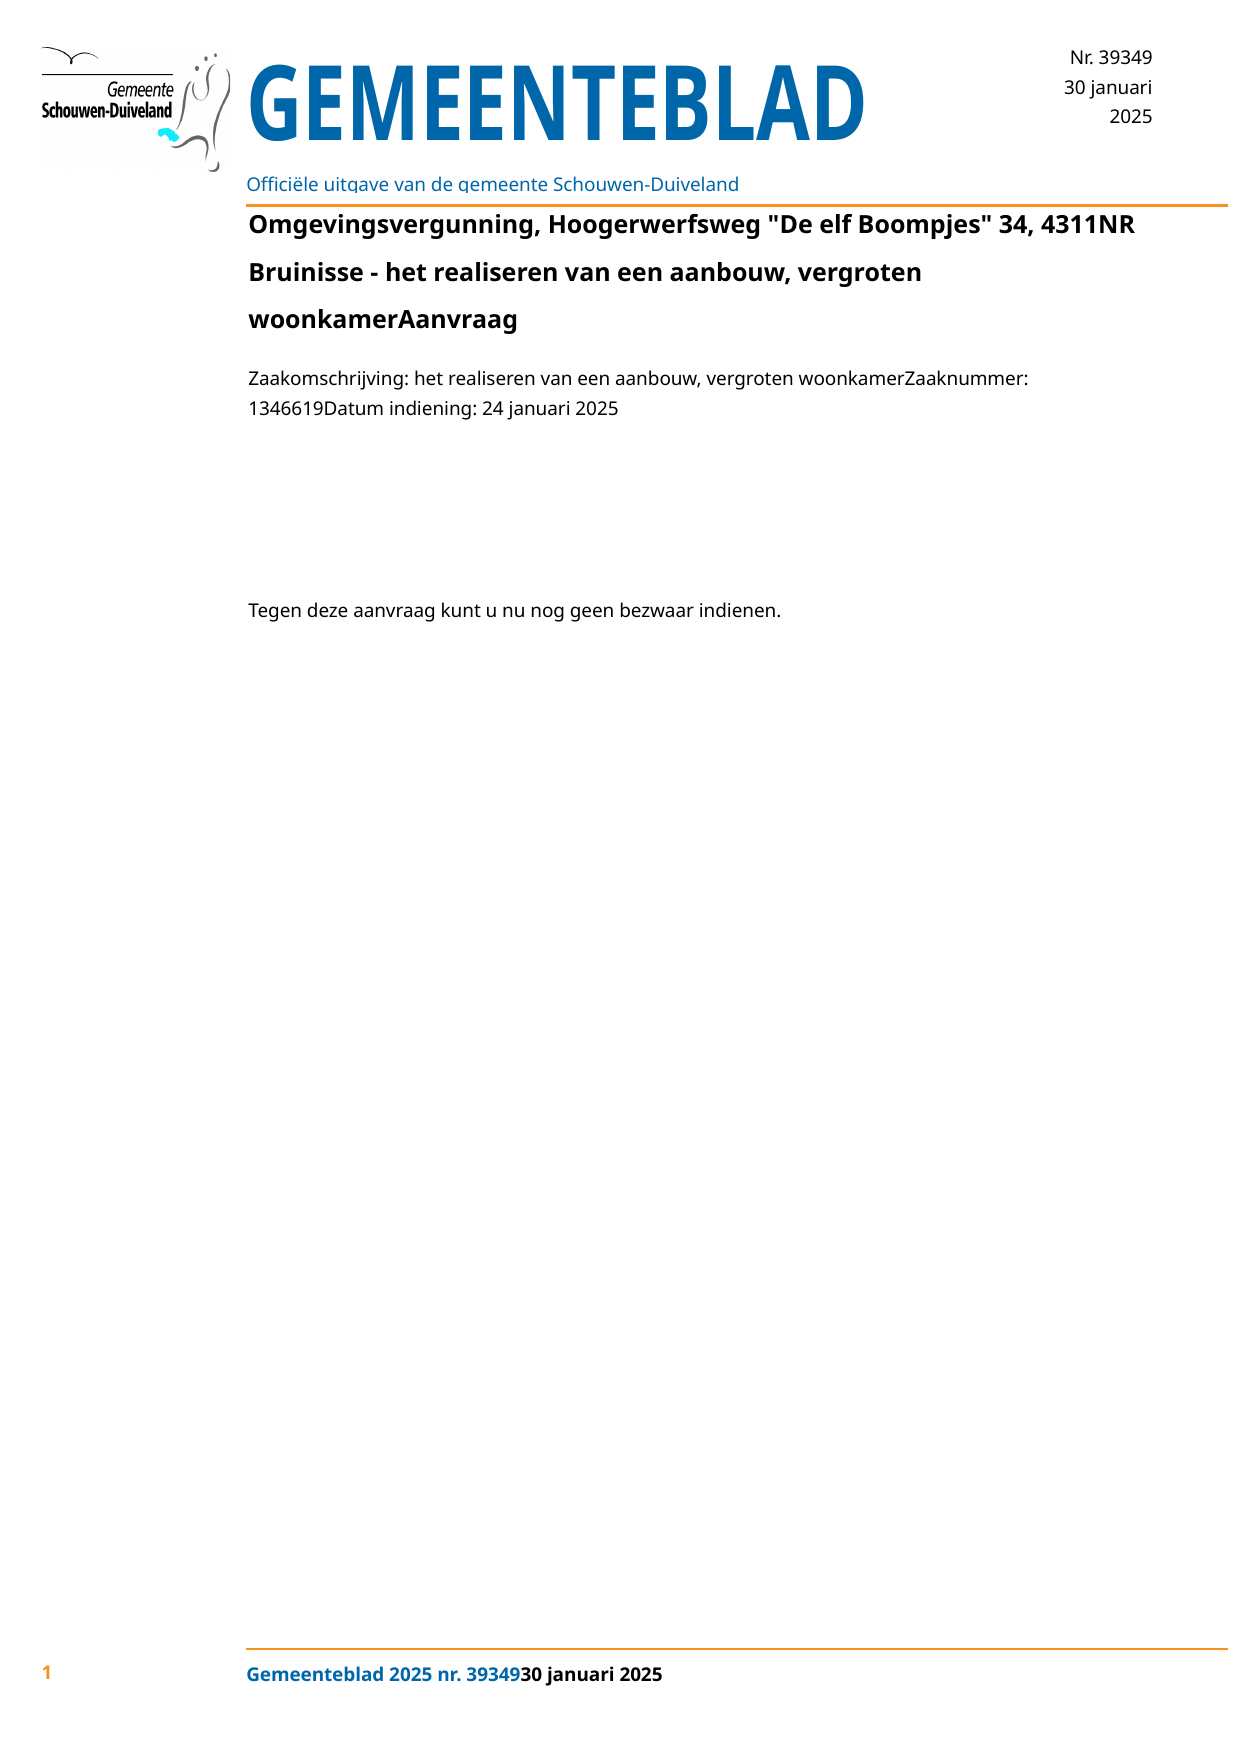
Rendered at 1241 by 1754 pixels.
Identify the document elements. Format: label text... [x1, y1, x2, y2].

text Omgevingsvergunning, Hoogerwerfsweg "De elf Boompjes" 34, 4311NR Bruinisse - het realiseren van een aanbouw, vergroten woonkamerAanvraag [248, 207, 1152, 336]
text Tegen deze aanvraag kunt u nu nog geen bezwaar indienen. [248, 597, 1152, 622]
text Zaakomschrijving: het realiseren van een aanbouw, vergroten woonkamerZaaknummer: 1346619Datum indiening: 24 januari 2025 [248, 366, 1152, 421]
picture [41, 47, 231, 172]
